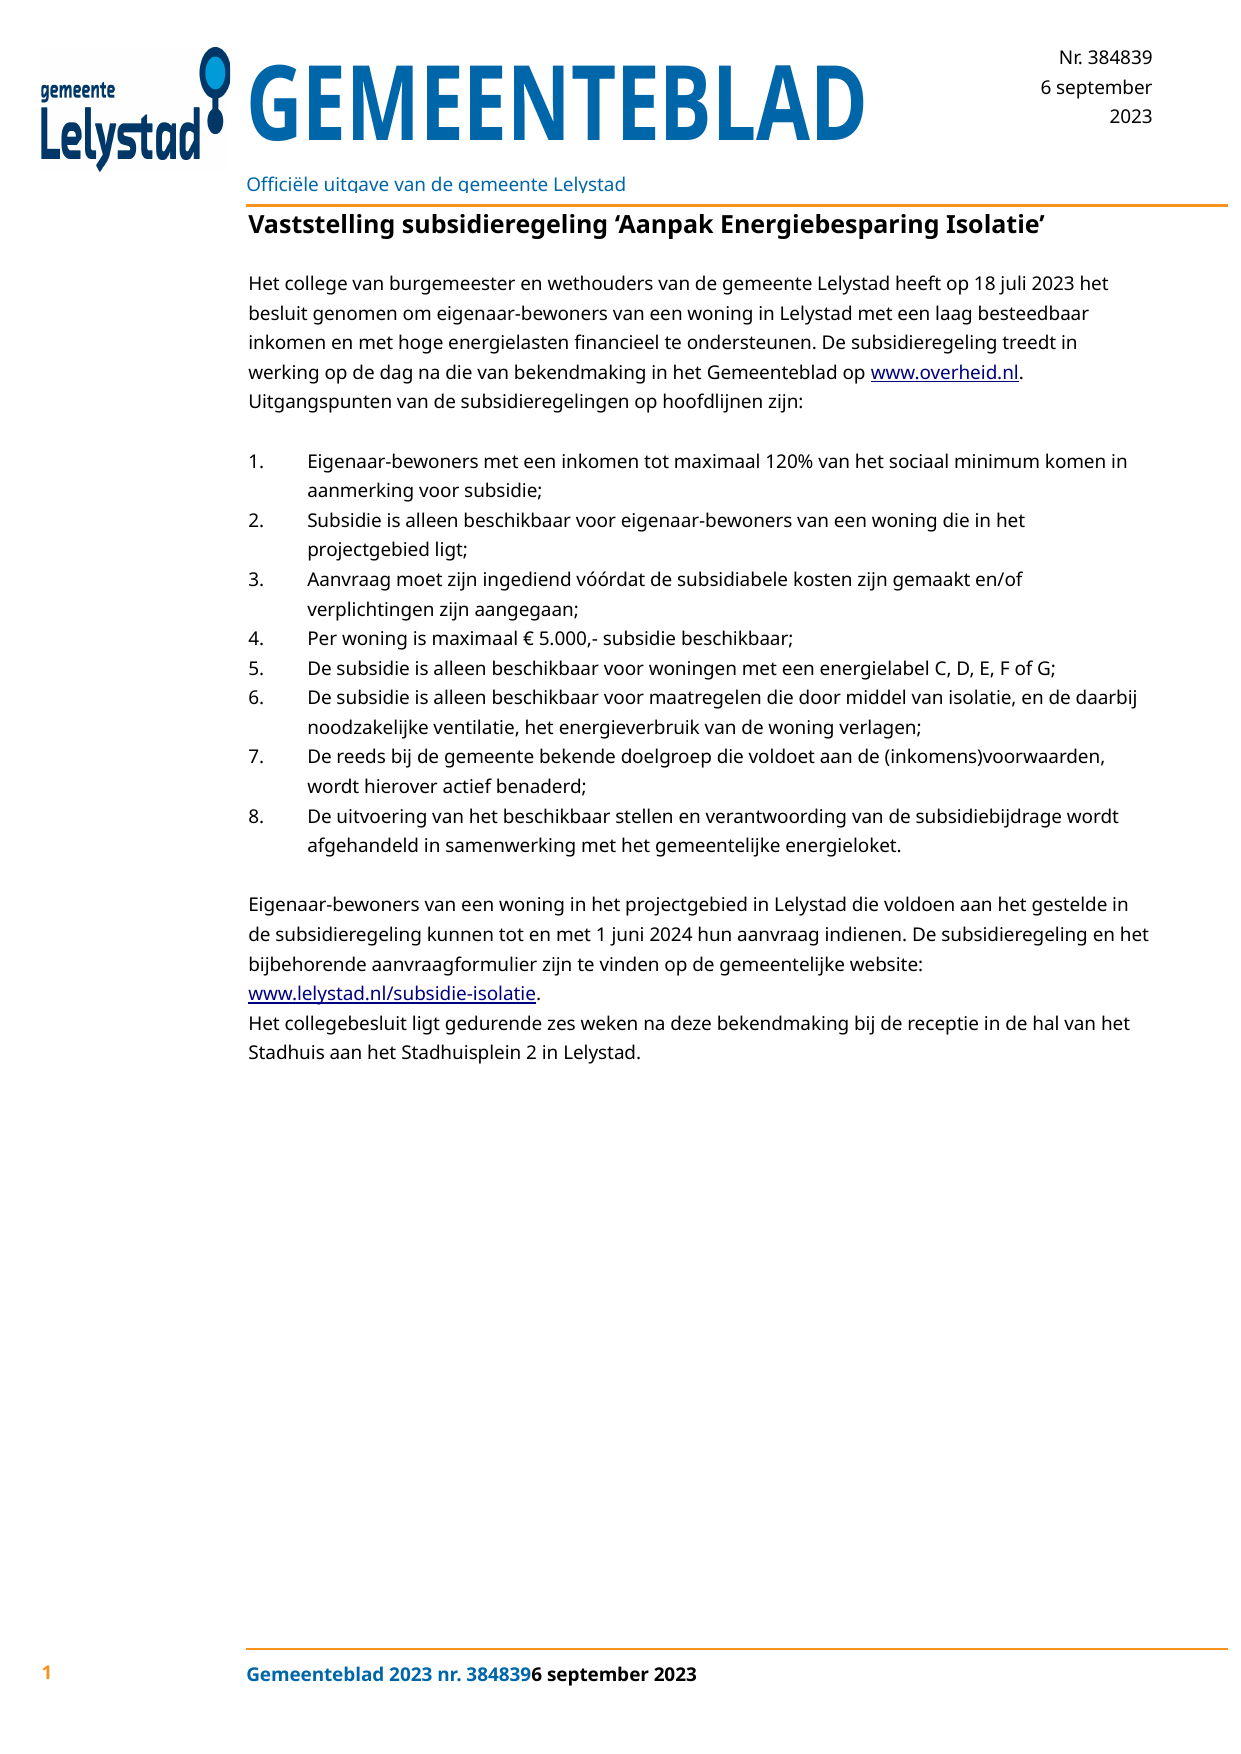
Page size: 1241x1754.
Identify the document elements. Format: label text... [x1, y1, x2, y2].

list Per woning is maximaal € 5.000,- subsidie beschikbaar; [248, 625, 1152, 651]
list De subsidie is alleen beschikbaar voor woningen met een energielabel C, D, E, F of G; [248, 655, 1152, 681]
text Vaststelling subsidieregeling ‘Aanpak Energiebesparing Isolatie’ [248, 207, 1152, 241]
picture [41, 47, 231, 172]
text Het collegebesluit ligt gedurende zes weken na deze bekendmaking bij de receptie in de hal van het Stadhuis aan het Stadhuisplein 2 in Lelystad. [248, 1010, 1152, 1065]
text Het college van burgemeester en wethouders van de gemeente Lelystad heeft op 18 juli 2023 het besluit genomen om eigenaar-bewoners van een woning in Lelystad met een laag besteedbaar inkomen en met hoge energielasten financieel te ondersteunen. De subsidieregeling treedt in werking op de dag na die van bekendmaking in het Gemeenteblad op www.overheid.nl. [248, 270, 1152, 385]
list Aanvraag moet zijn ingediend vóórdat de subsidiabele kosten zijn gemaakt en/of verplichtingen zijn aangegaan; [248, 566, 1152, 621]
text Eigenaar-bewoners van een woning in het projectgebied in Lelystad die voldoen aan het gestelde in de subsidieregeling kunnen tot en met 1 juni 2024 hun aanvraag indienen. De subsidieregeling en het bijbehorende aanvraagformulier zijn te vinden op de gemeentelijke website: www.lelystad.nl/subsidie-isolatie. [248, 892, 1152, 1006]
list De reeds bij de gemeente bekende doelgroep die voldoet aan de (inkomens)voorwaarden, wordt hierover actief benaderd; [248, 744, 1152, 799]
text Uitgangspunten van de subsidieregelingen op hoofdlijnen zijn: [248, 389, 1152, 414]
list Eigenaar-bewoners met een inkomen tot maximaal 120% van het sociaal minimum komen in aanmerking voor subsidie; [248, 448, 1152, 503]
list De uitvoering van het beschikbaar stellen en verantwoording van de subsidiebijdrage wordt afgehandeld in samenwerking met het gemeentelijke energieloket. [248, 803, 1152, 858]
list Subsidie is alleen beschikbaar voor eigenaar-bewoners van een woning die in het projectgebied ligt; [248, 507, 1152, 562]
list De subsidie is alleen beschikbaar voor maatregelen die door middel van isolatie, en de daarbij noodzakelijke ventilatie, het energieverbruik van de woning verlagen; [248, 684, 1152, 740]
